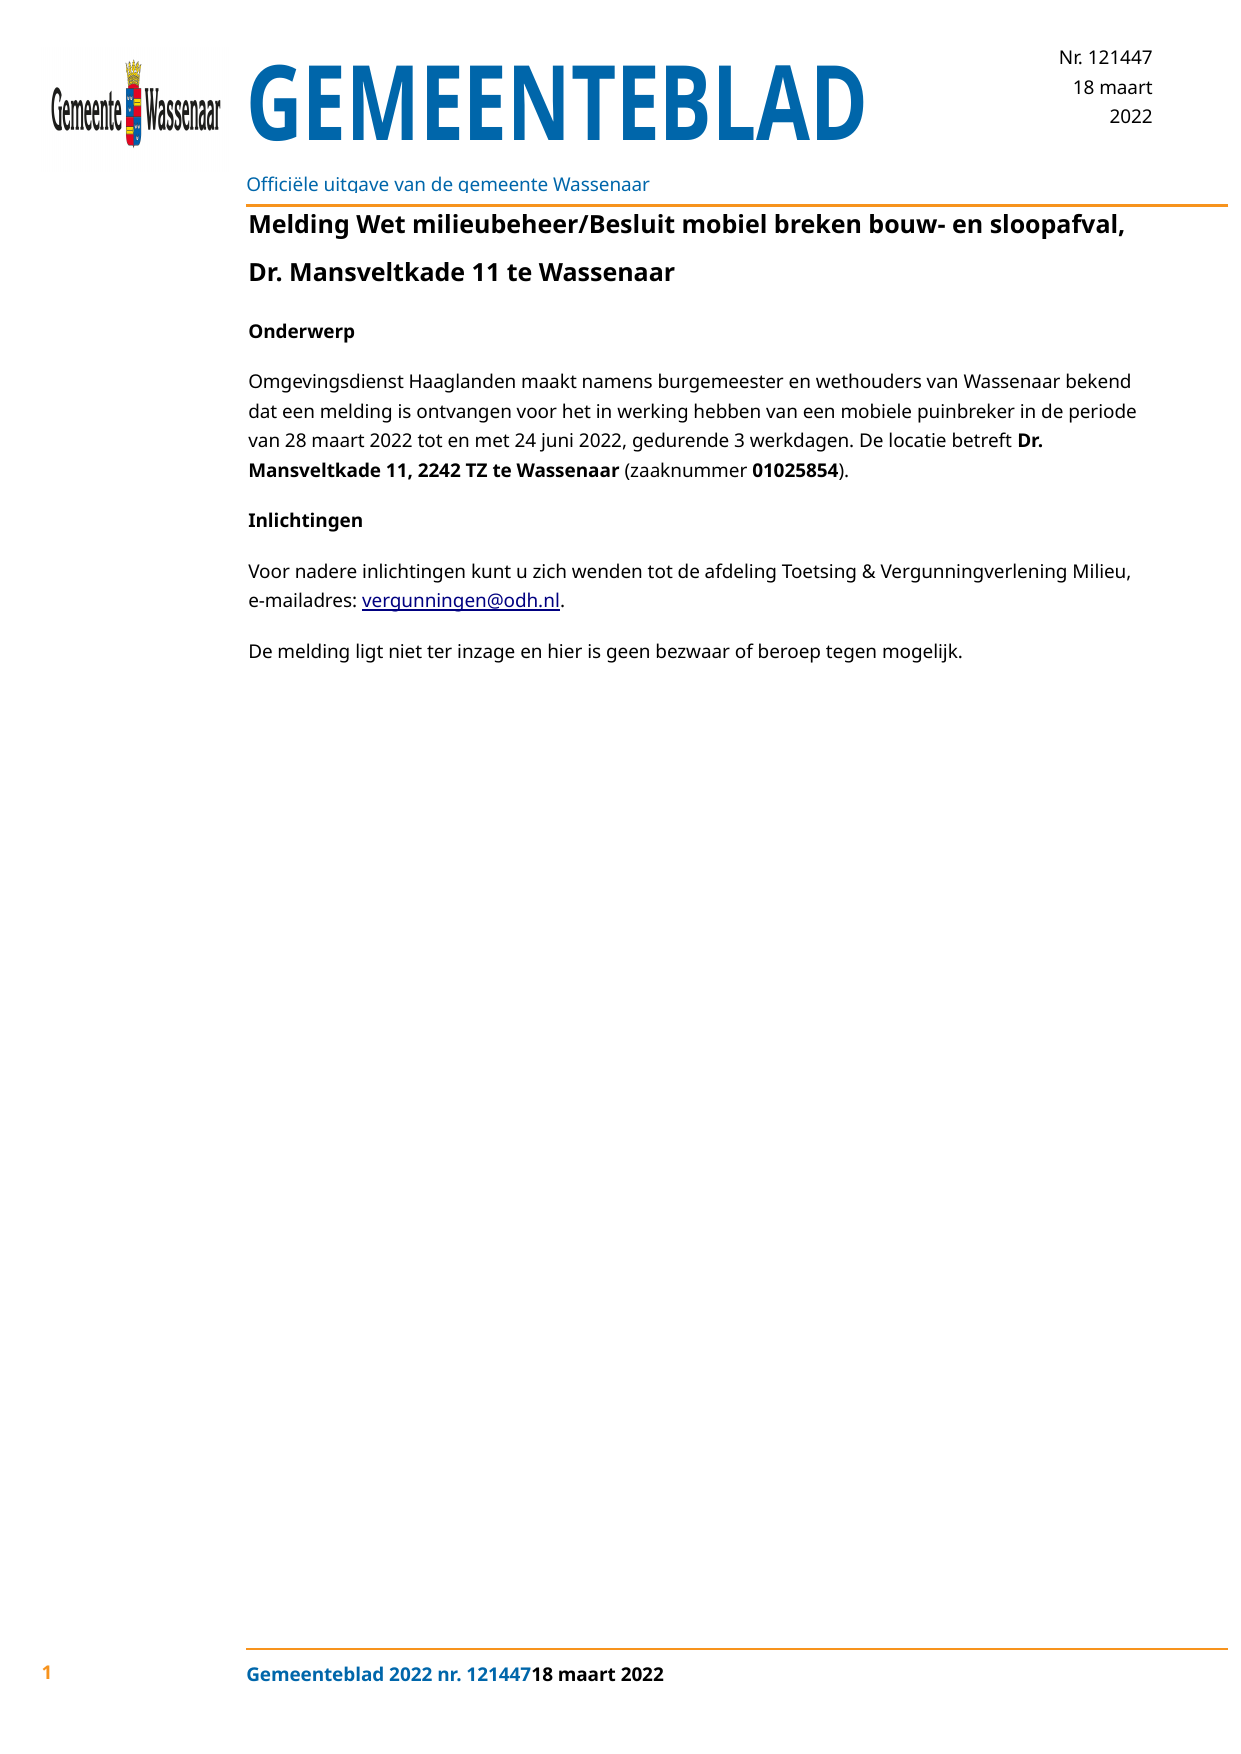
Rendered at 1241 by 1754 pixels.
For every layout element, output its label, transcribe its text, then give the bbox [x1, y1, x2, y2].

picture [41, 47, 231, 172]
text Onderwerp [248, 318, 1152, 344]
text Melding Wet milieubeheer/Besluit mobiel breken bouw- en sloopafval, Dr. Mansveltkade 11 te Wassenaar [248, 207, 1152, 288]
text Inlichtingen [248, 507, 1152, 533]
text Omgevingsdienst Haaglanden maakt namens burgemeester en wethouders van Wassenaar bekend dat een melding is ontvangen voor het in werking hebben van een mobiele puinbreker in de periode van 28 maart 2022 tot en met 24 juni 2022, gedurende 3 werkdagen. De locatie betreft Dr. Mansveltkade 11, 2242 TZ te Wassenaar (zaaknummer 01025854). [248, 368, 1152, 483]
text De melding ligt niet ter inzage en hier is geen bezwaar of beroep tegen mogelijk. [248, 638, 1152, 664]
text Voor nadere inlichtingen kunt u zich wenden tot de afdeling Toetsing & Vergunningverlening Milieu, e-mailadres: vergunningen@odh.nl. [248, 558, 1152, 613]
